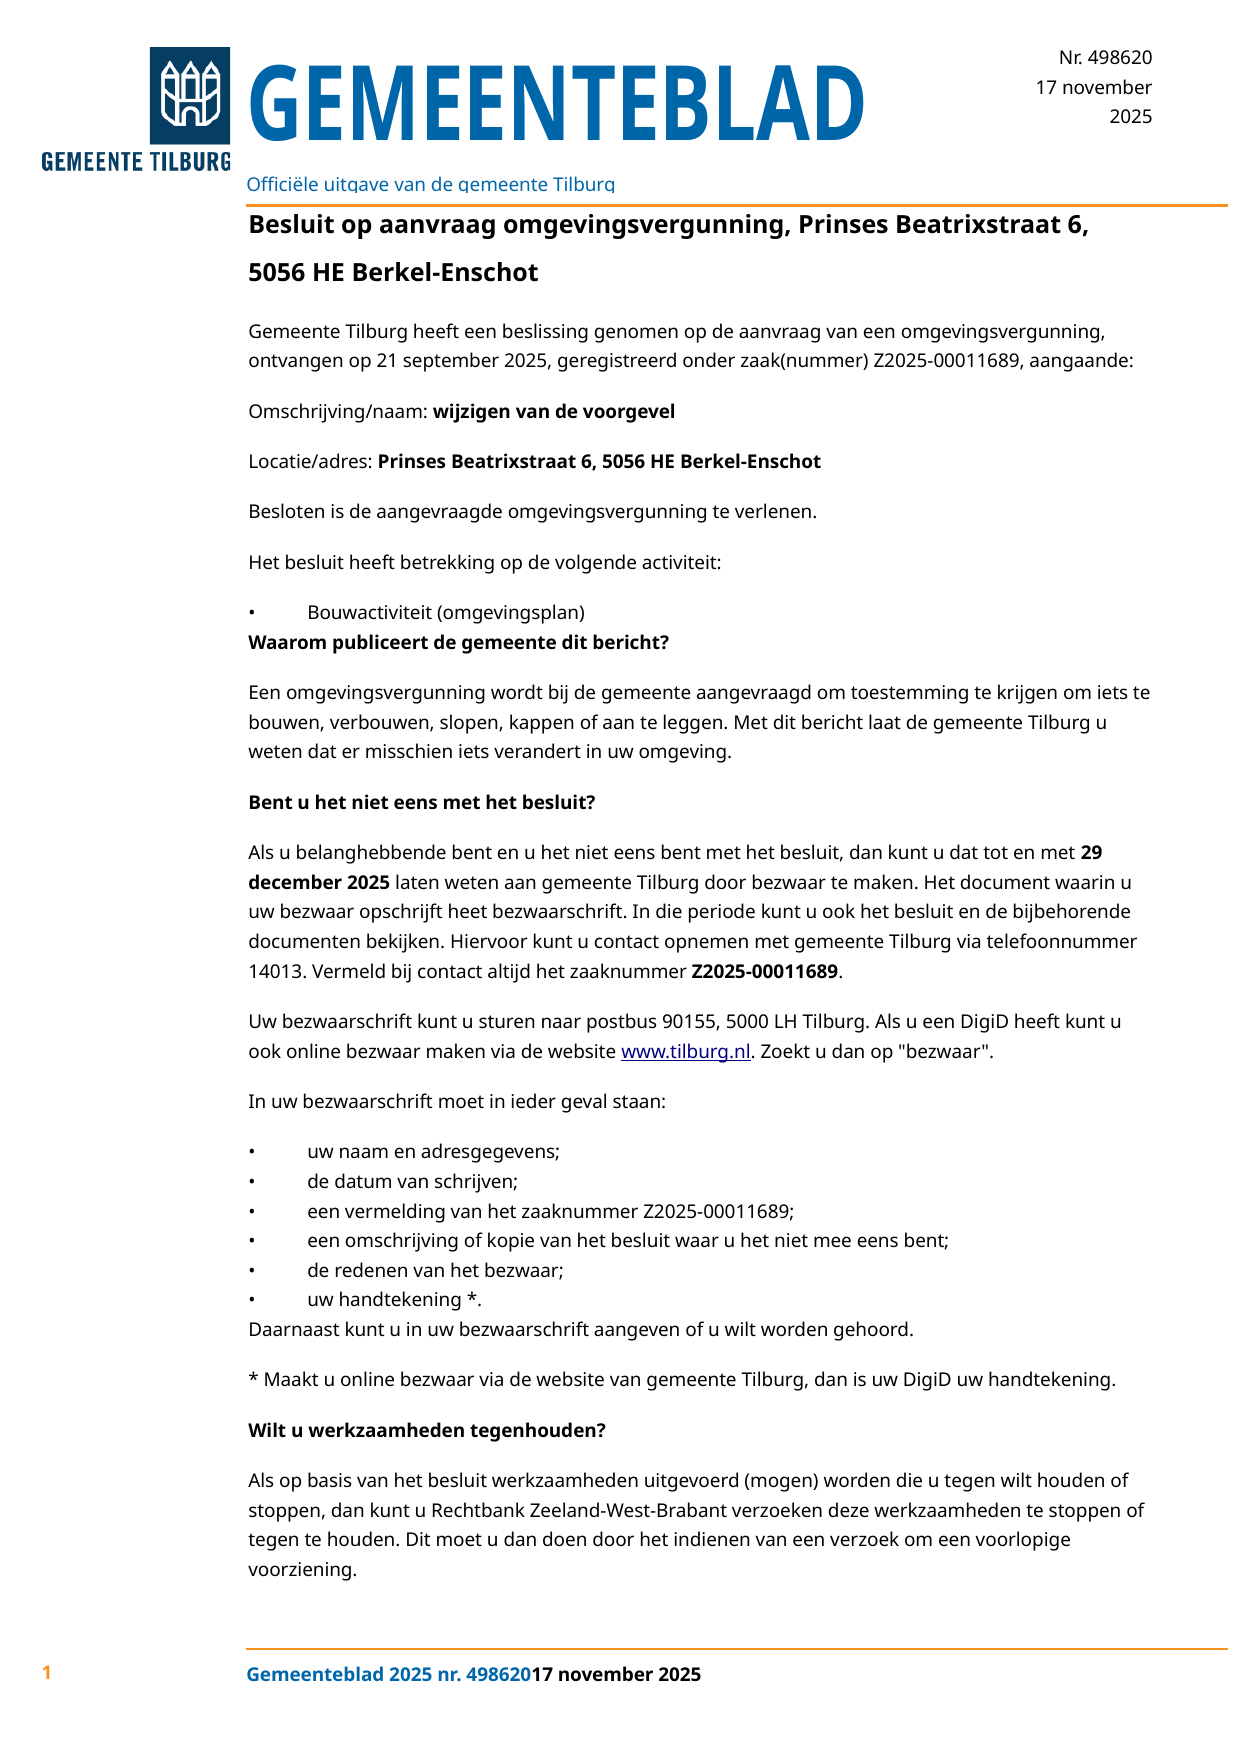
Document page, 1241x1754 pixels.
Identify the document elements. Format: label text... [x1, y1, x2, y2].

text Het besluit heeft betrekking op de volgende activiteit: [248, 549, 1152, 575]
list de datum van schrijven; [248, 1168, 1152, 1194]
text Locatie/adres: Prinses Beatrixstraat 6, 5056 HE Berkel-Enschot [248, 448, 1152, 474]
text Bent u het niet eens met het besluit? [248, 789, 1152, 815]
text Daarnaast kunt u in uw bezwaarschrift aangeven of u wilt worden gehoord. [248, 1316, 1152, 1342]
text Een omgevingsvergunning wordt bij de gemeente aangevraagd om toestemming te krijgen om iets te bouwen, verbouwen, slopen, kappen of aan te leggen. Met dit bericht laat de gemeente Tilburg u weten dat er misschien iets verandert in uw omgeving. [248, 679, 1152, 764]
text In uw bezwaarschrift moet in ieder geval staan: [248, 1088, 1152, 1114]
text Wilt u werkzaamheden tegenhouden? [248, 1417, 1152, 1443]
list de redenen van het bezwaar; [248, 1257, 1152, 1283]
text Besluit op aanvraag omgevingsvergunning, Prinses Beatrixstraat 6, 5056 HE Berkel-Enschot [248, 207, 1152, 288]
text Gemeente Tilburg heeft een beslissing genomen op de aanvraag van een omgevingsvergunning, ontvangen op 21 september 2025, geregistreerd onder zaak(nummer) Z2025-00011689, aangaande: [248, 318, 1152, 373]
text Als op basis van het besluit werkzaamheden uitgevoerd (mogen) worden die u tegen wilt houden of stoppen, dan kunt u Rechtbank Zeeland-West-Brabant verzoeken deze werkzaamheden te stoppen of tegen te houden. Dit moet u dan doen door het indienen van een verzoek om een voorlopige voorziening. [248, 1467, 1152, 1582]
picture [41, 47, 231, 172]
text Omschrijving/naam: wijzigen van de voorgevel [248, 398, 1152, 424]
list Bouwactiviteit (omgevingsplan) [248, 599, 1152, 625]
list een omschrijving of kopie van het besluit waar u het niet mee eens bent; [248, 1227, 1152, 1253]
text Uw bezwaarschrift kunt u sturen naar postbus 90155, 5000 LH Tilburg. Als u een DigiD heeft kunt u ook online bezwaar maken via de website www.tilburg.nl. Zoekt u dan op "bezwaar". [248, 1008, 1152, 1064]
list een vermelding van het zaaknummer Z2025-00011689; [248, 1198, 1152, 1224]
text Besloten is de aangevraagde omgevingsvergunning te verlenen. [248, 499, 1152, 524]
text * Maakt u online bezwaar via de website van gemeente Tilburg, dan is uw DigiD uw handtekening. [248, 1367, 1152, 1392]
list uw naam en adresgegevens; [248, 1139, 1152, 1164]
text Waarom publiceert de gemeente dit bericht? [248, 629, 1152, 655]
text Als u belanghebbende bent en u het niet eens bent met het besluit, dan kunt u dat tot en met 29 december 2025 laten weten aan gemeente Tilburg door bezwaar te maken. Het document waarin u uw bezwaar opschrijft heet bezwaarschrift. In die periode kunt u ook het besluit en de bijbehorende documenten bekijken. Hiervoor kunt u contact opnemen met gemeente Tilburg via telefoonnummer 14013. Vermeld bij contact altijd het zaaknummer Z2025-00011689. [248, 839, 1152, 984]
list uw handtekening *. [248, 1287, 1152, 1312]
